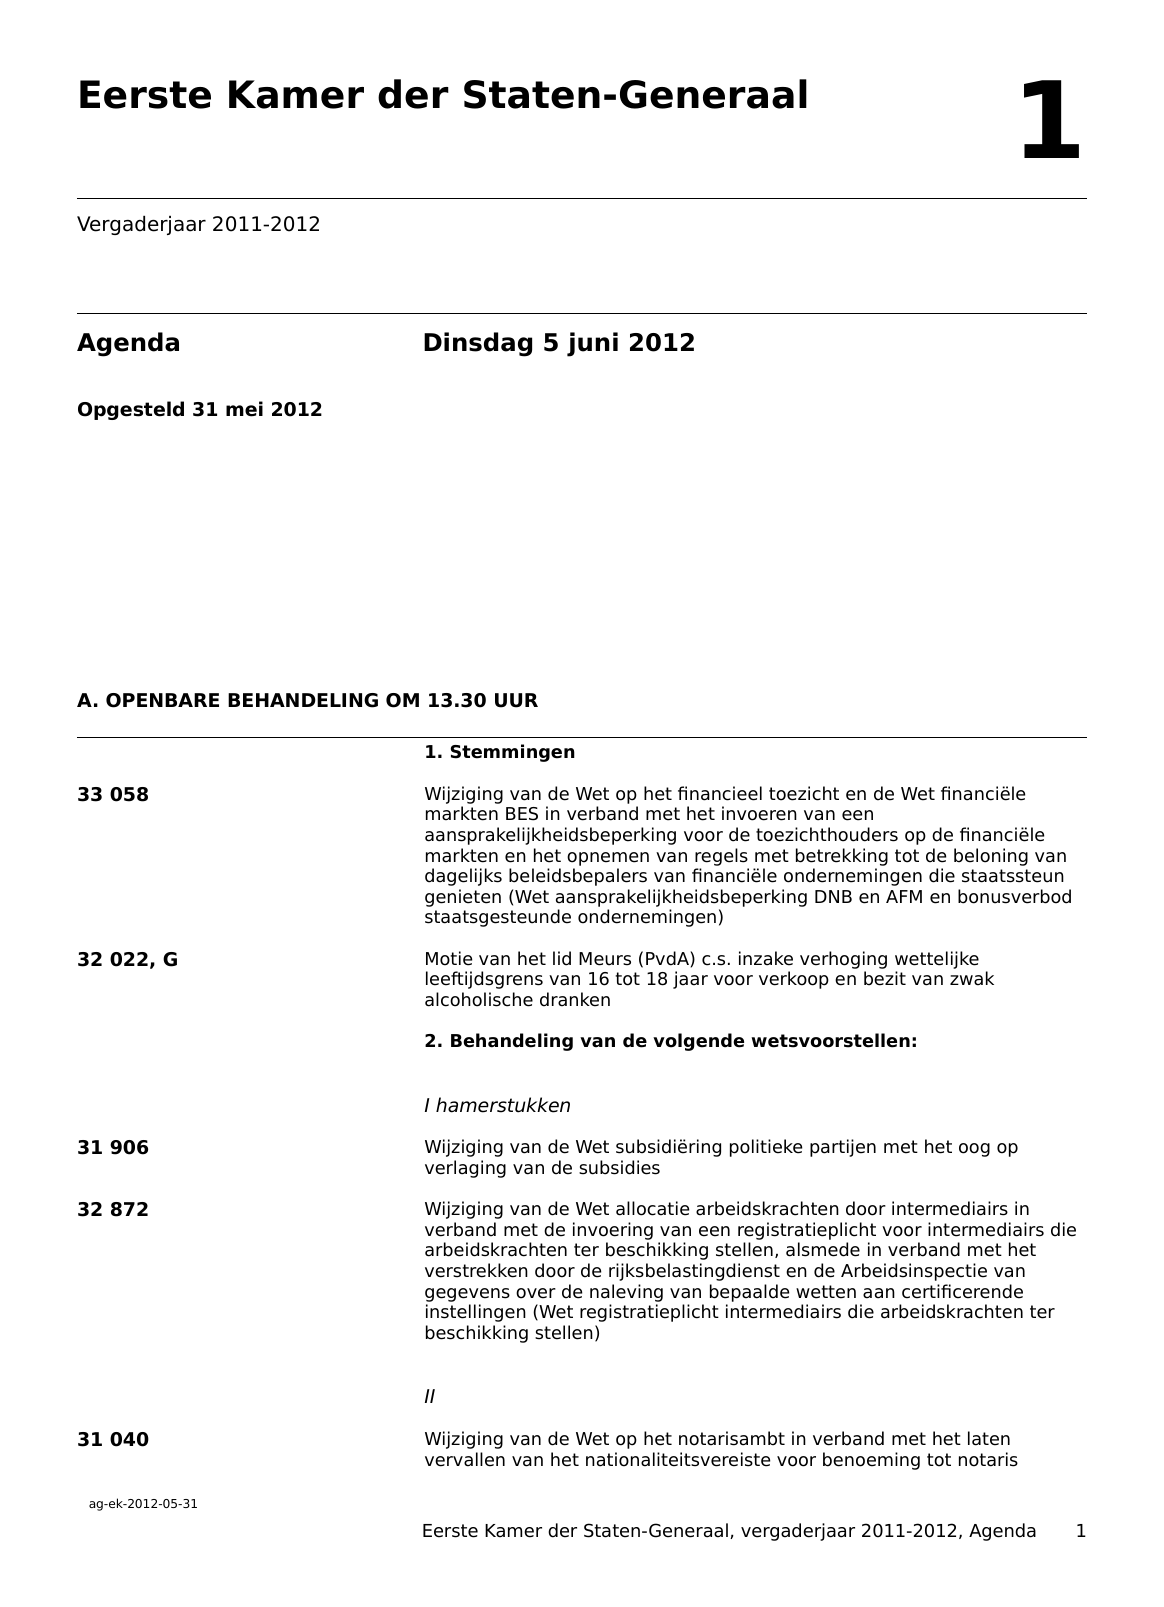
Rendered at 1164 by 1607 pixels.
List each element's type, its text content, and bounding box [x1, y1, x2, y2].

table_header 1 [886, 59, 1087, 198]
table_cell [418, 928, 1087, 949]
table_cell 32 022, G [77, 949, 401, 1011]
table_cell II [418, 1364, 1087, 1408]
text Opgesteld 31 mei 2012 [77, 399, 1087, 421]
table_cell [77, 1031, 401, 1052]
table_cell Agenda [77, 314, 422, 357]
table_cell [77, 928, 401, 949]
table_cell Vergaderjaar 2011-2012 [77, 199, 1087, 313]
table_cell Wijziging van de Wet allocatie arbeidskrachten door intermediairs in verband met de invoering van een registratieplicht voor intermediairs die arbeidskrachten ter beschikking stellen, alsmede in verband met het verstrekken door de rijksbelastingdienst en de Arbeidsinspectie van gegevens over de naleving van bepaalde wetten aan certificerende instellingen (Wet registratieplicht intermediairs die arbeidskrachten ter beschikking stellen) [418, 1199, 1087, 1343]
table_cell Wijziging van de Wet op het financieel toezicht en de Wet financiële markten BES in verband met het invoeren van een aansprakelijkheidsbeperking voor de toezichthouders op de financiële markten en het opnemen van regels met betrekking tot de beloning van dagelijks beleidsbepalers van financiële ondernemingen die staatssteun genieten (Wet aansprakelijkheidsbeperking DNB en AFM en bonusverbod staatsgesteunde ondernemingen) [418, 784, 1087, 928]
table_cell [77, 1117, 401, 1137]
table_cell [401, 1073, 418, 1117]
table_cell 2. Behandeling van de volgende wetsvoorstellen: [418, 1031, 1087, 1052]
table_cell [77, 763, 401, 784]
table_cell 32 872 [77, 1199, 401, 1343]
table_cell 33 058 [77, 784, 401, 928]
table_cell [77, 1364, 401, 1408]
table_cell [401, 949, 418, 1011]
table_cell [401, 1117, 418, 1137]
table_cell [401, 763, 418, 784]
table_cell [401, 1011, 418, 1031]
table_cell I hamerstukken [418, 1073, 1087, 1117]
table_header [77, 738, 401, 763]
table_cell 31 040 [77, 1429, 401, 1470]
table_cell [418, 1179, 1087, 1199]
table_cell [401, 784, 418, 928]
table_cell [418, 1117, 1087, 1137]
table_cell [418, 1011, 1087, 1031]
table_cell [401, 1031, 418, 1052]
table_cell [401, 1179, 418, 1199]
table_cell [401, 1199, 418, 1343]
table_cell [418, 1052, 1087, 1072]
table_cell Wijziging van de Wet op het notarisambt in verband met het laten vervallen van het nationaliteitsvereiste voor benoeming tot notaris [418, 1429, 1087, 1470]
table_cell Motie van het lid Meurs (PvdA) c.s. inzake verhoging wettelijke leeftijdsgrens van 16 tot 18 jaar voor verkoop en bezit van zwak alcoholische dranken [418, 949, 1087, 1011]
table_cell [77, 1052, 401, 1072]
table_cell [77, 1344, 401, 1364]
table_cell [418, 1344, 1087, 1364]
table_cell Wijziging van de Wet subsidiëring politieke partijen met het oog op verlaging van de subsidies [418, 1137, 1087, 1178]
table_header 1. Stemmingen [418, 738, 1087, 763]
table_cell [77, 1179, 401, 1199]
subtitle A. OPENBARE BEHANDELING OM 13.30 UUR [77, 690, 1087, 712]
table_header Eerste Kamer der Staten-Generaal [77, 59, 886, 198]
table_cell [77, 1011, 401, 1031]
table_cell [401, 928, 418, 949]
table_cell 31 906 [77, 1137, 401, 1178]
table_header [401, 738, 418, 763]
table_cell [401, 1052, 418, 1072]
table_cell [401, 1408, 418, 1429]
table_cell [418, 1408, 1087, 1429]
table_cell [77, 1408, 401, 1429]
table_cell [77, 1073, 401, 1117]
table_cell [401, 1137, 418, 1178]
table_cell [401, 1364, 418, 1408]
table_cell [401, 1344, 418, 1364]
table_cell Dinsdag 5 juni 2012 [422, 314, 1087, 357]
table_cell [401, 1429, 418, 1470]
table_cell [418, 763, 1087, 784]
text ag-ek-2012-05-31 [88, 1497, 323, 1511]
